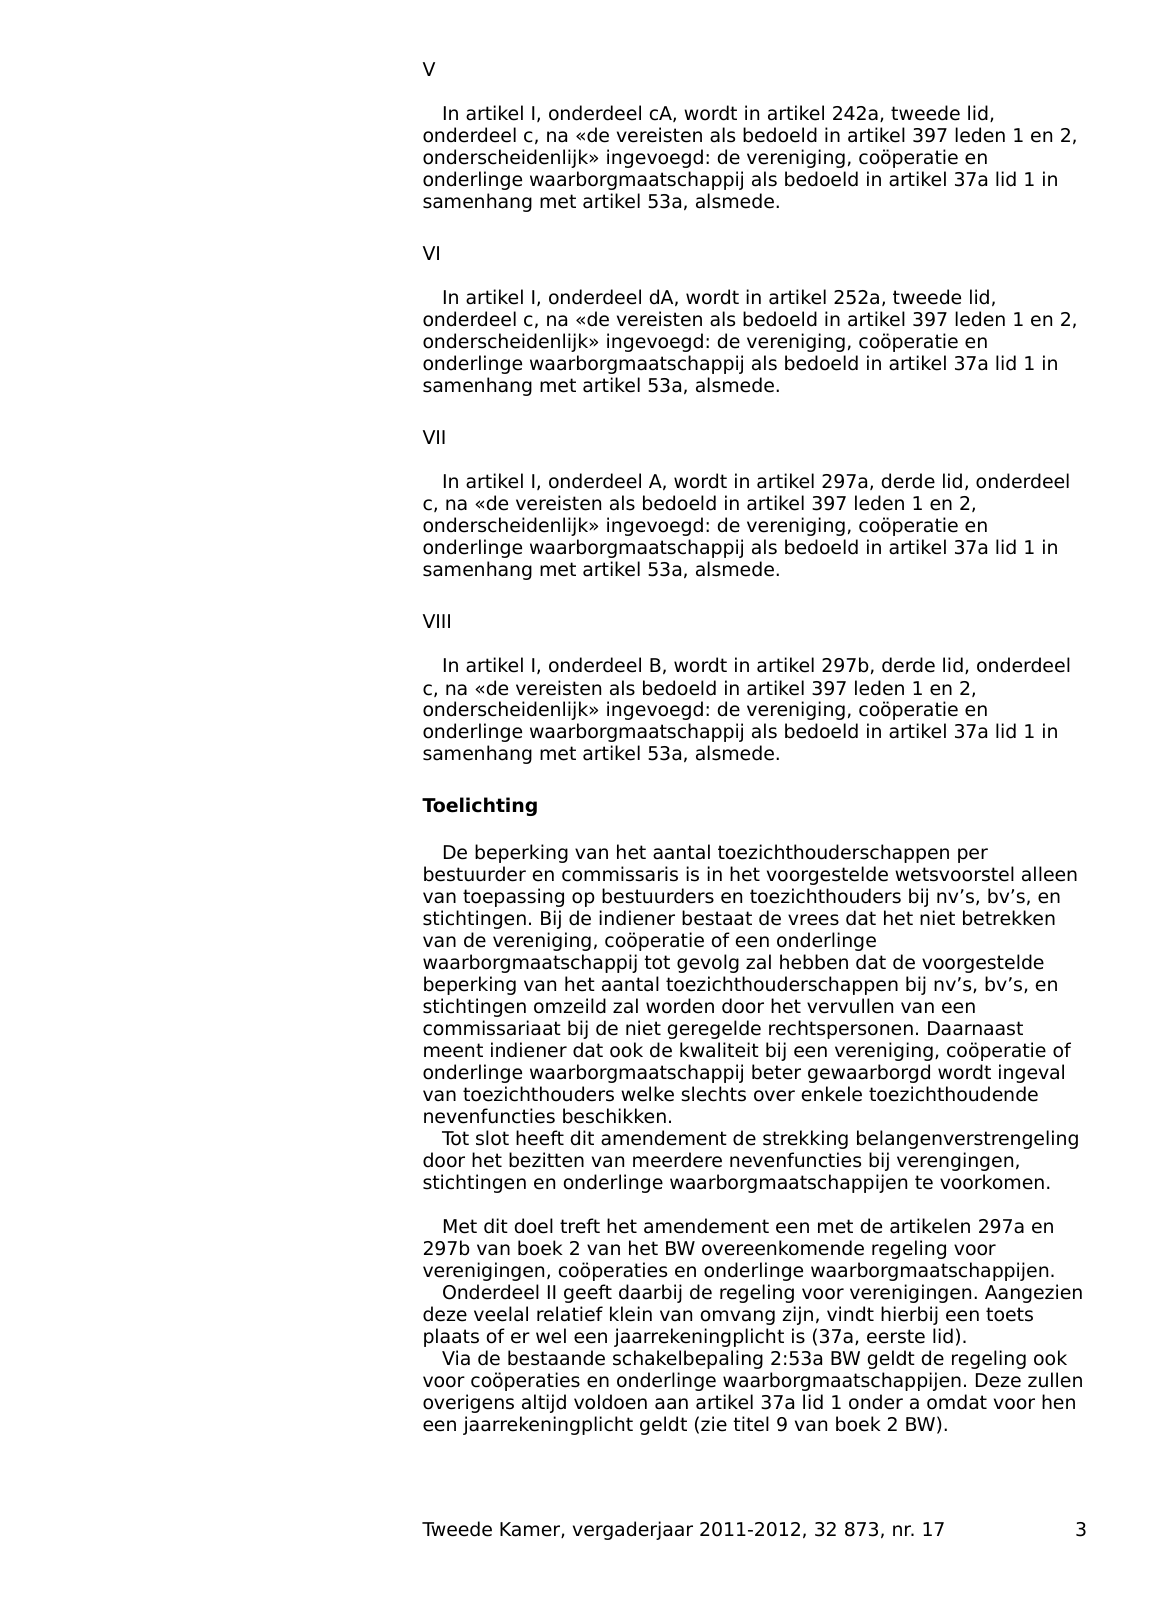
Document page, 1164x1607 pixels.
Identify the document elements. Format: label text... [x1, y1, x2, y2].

text In artikel I, onderdeel dA, wordt in artikel 252a, tweede lid, onderdeel c, na «de vereisten als bedoeld in artikel 397 leden 1 en 2, onderscheidenlijk» ingevoegd: de vereniging, coöperatie en onderlinge waarborgmaatschappij als bedoeld in artikel 37a lid 1 in samenhang met artikel 53a, alsmede. [422, 287, 1087, 397]
text In artikel I, onderdeel B, wordt in artikel 297b, derde lid, onderdeel c, na «de vereisten als bedoeld in artikel 397 leden 1 en 2, onderscheidenlijk» ingevoegd: de vereniging, coöperatie en onderlinge waarborgmaatschappij als bedoeld in artikel 37a lid 1 in samenhang met artikel 53a, alsmede. [422, 655, 1087, 765]
subtitle V [422, 59, 1087, 81]
text In artikel I, onderdeel A, wordt in artikel 297a, derde lid, onderdeel c, na «de vereisten als bedoeld in artikel 397 leden 1 en 2, onderscheidenlijk» ingevoegd: de vereniging, coöperatie en onderlinge waarborgmaatschappij als bedoeld in artikel 37a lid 1 in samenhang met artikel 53a, alsmede. [422, 471, 1087, 581]
text In artikel I, onderdeel cA, wordt in artikel 242a, tweede lid, onderdeel c, na «de vereisten als bedoeld in artikel 397 leden 1 en 2, onderscheidenlijk» ingevoegd: de vereniging, coöperatie en onderlinge waarborgmaatschappij als bedoeld in artikel 37a lid 1 in samenhang met artikel 53a, alsmede. [422, 103, 1087, 213]
text Via de bestaande schakelbepaling 2:53a BW geldt de regeling ook voor coöperaties en onderlinge waarborgmaatschappijen. Deze zullen overigens altijd voldoen aan artikel 37a lid 1 onder a omdat voor hen een jaarrekeningplicht geldt (zie titel 9 van boek 2 BW). [422, 1348, 1087, 1436]
subtitle VI [422, 243, 1087, 265]
subtitle VIII [422, 611, 1087, 633]
text De beperking van het aantal toezichthouderschappen per bestuurder en commissaris is in het voorgestelde wetsvoorstel alleen van toepassing op bestuurders en toezichthouders bij nv’s, bv’s, en stichtingen. Bij de indiener bestaat de vrees dat het niet betrekken van de vereniging, coöperatie of een onderlinge waarborgmaatschappij tot gevolg zal hebben dat de voorgestelde beperking van het aantal toezichthouderschappen bij nv’s, bv’s, en stichtingen omzeild zal worden door het vervullen van een commissariaat bij de niet geregelde rechtspersonen. Daarnaast meent indiener dat ook de kwaliteit bij een vereniging, coöperatie of onderlinge waarborgmaatschappij beter gewaarborgd wordt ingeval van toezichthouders welke slechts over enkele toezichthoudende nevenfuncties beschikken. [422, 842, 1087, 1128]
subtitle VII [422, 427, 1087, 449]
text Met dit doel treft het amendement een met de artikelen 297a en 297b van boek 2 van het BW overeenkomende regeling voor verenigingen, coöperaties en onderlinge waarborgmaatschappijen. [422, 1216, 1087, 1282]
subtitle Toelichting [422, 795, 1087, 817]
text Tot slot heeft dit amendement de strekking belangenverstrengeling door het bezitten van meerdere nevenfuncties bij verengingen, stichtingen en onderlinge waarborgmaatschappijen te voorkomen. [422, 1128, 1087, 1194]
text Onderdeel II geeft daarbij de regeling voor verenigingen. Aangezien deze veelal relatief klein van omvang zijn, vindt hierbij een toets plaats of er wel een jaarrekeningplicht is (37a, eerste lid). [422, 1282, 1087, 1348]
